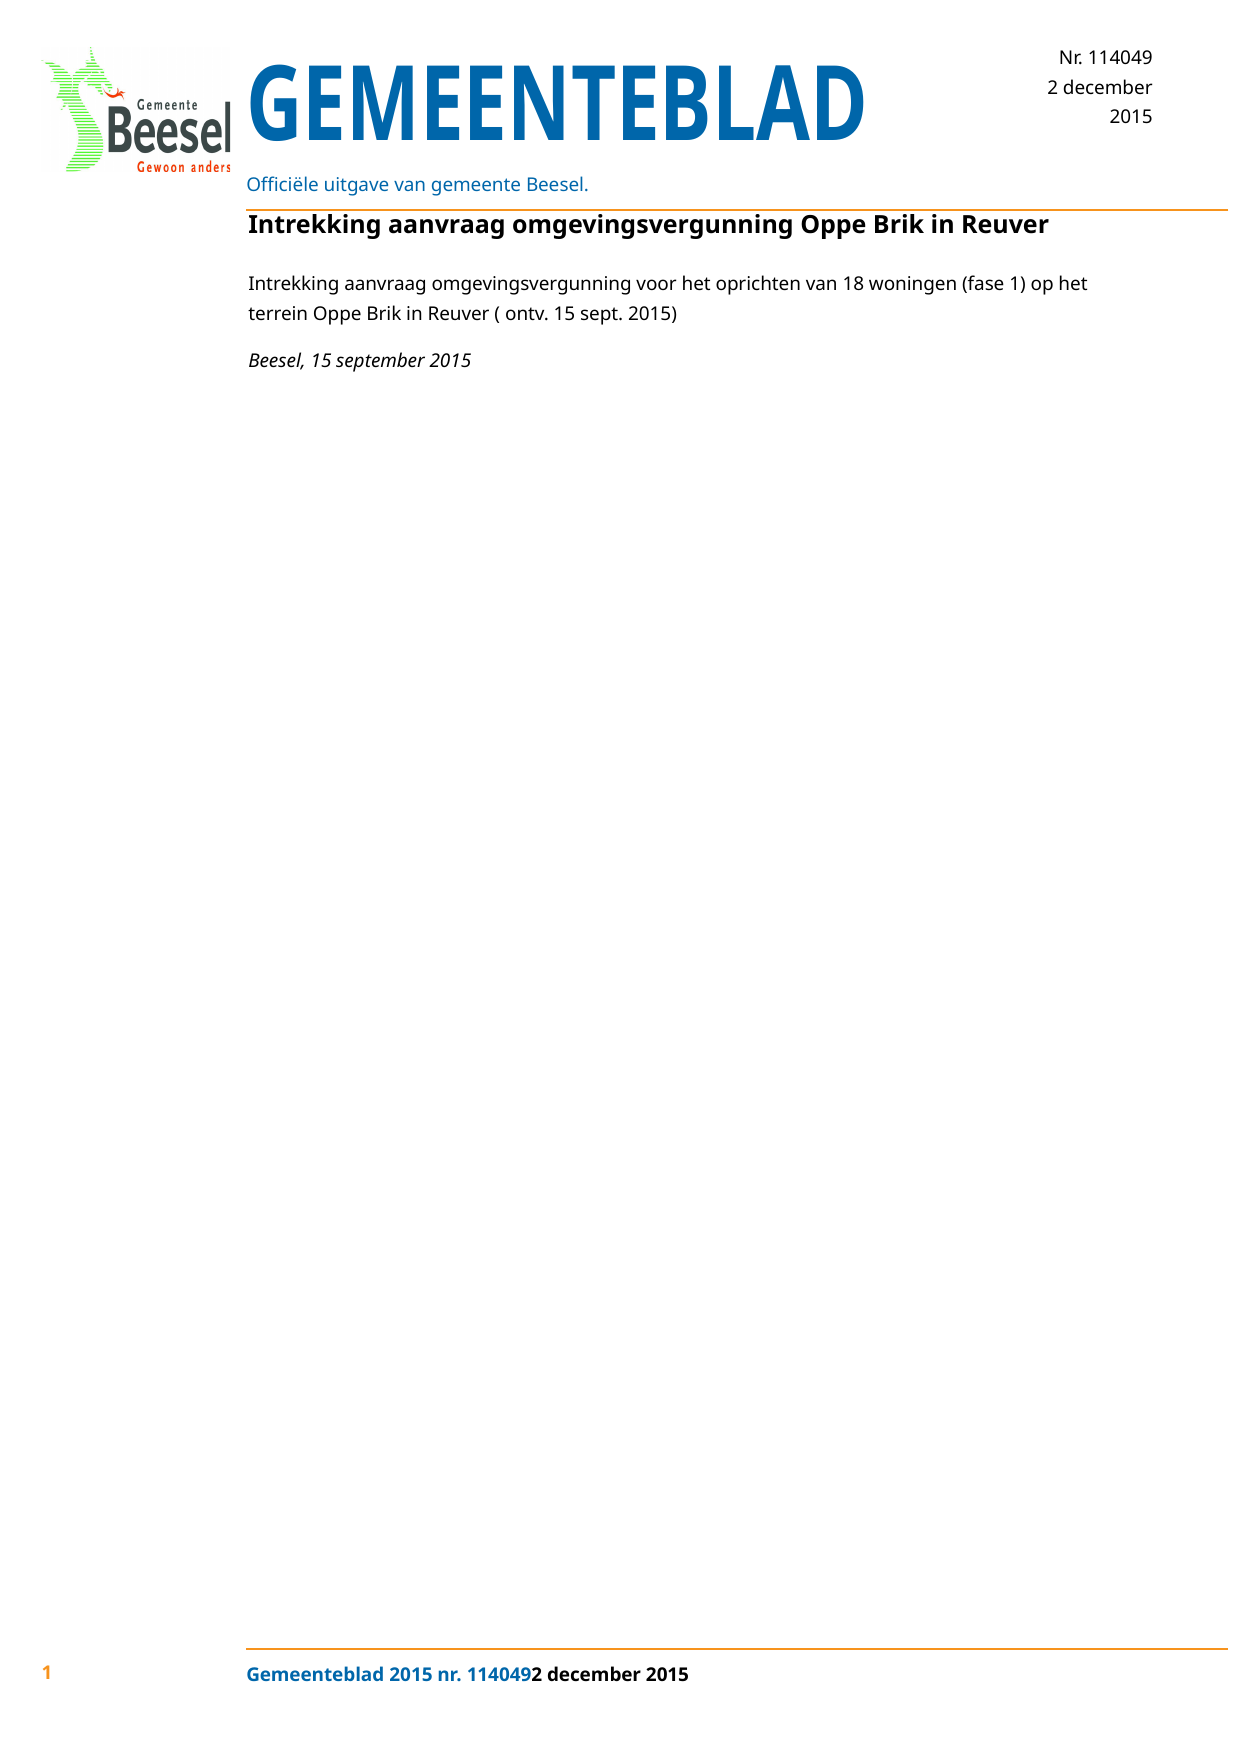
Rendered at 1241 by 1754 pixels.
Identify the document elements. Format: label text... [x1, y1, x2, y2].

text Intrekking aanvraag omgevingsvergunning Oppe Brik in Reuver [248, 211, 1152, 241]
text Intrekking aanvraag omgevingsvergunning voor het oprichten van 18 woningen (fase 1) op het terrein Oppe Brik in Reuver ( ontv. 15 sept. 2015) [248, 270, 1152, 326]
text Beesel, 15 september 2015 [248, 348, 1152, 373]
picture [41, 47, 231, 172]
